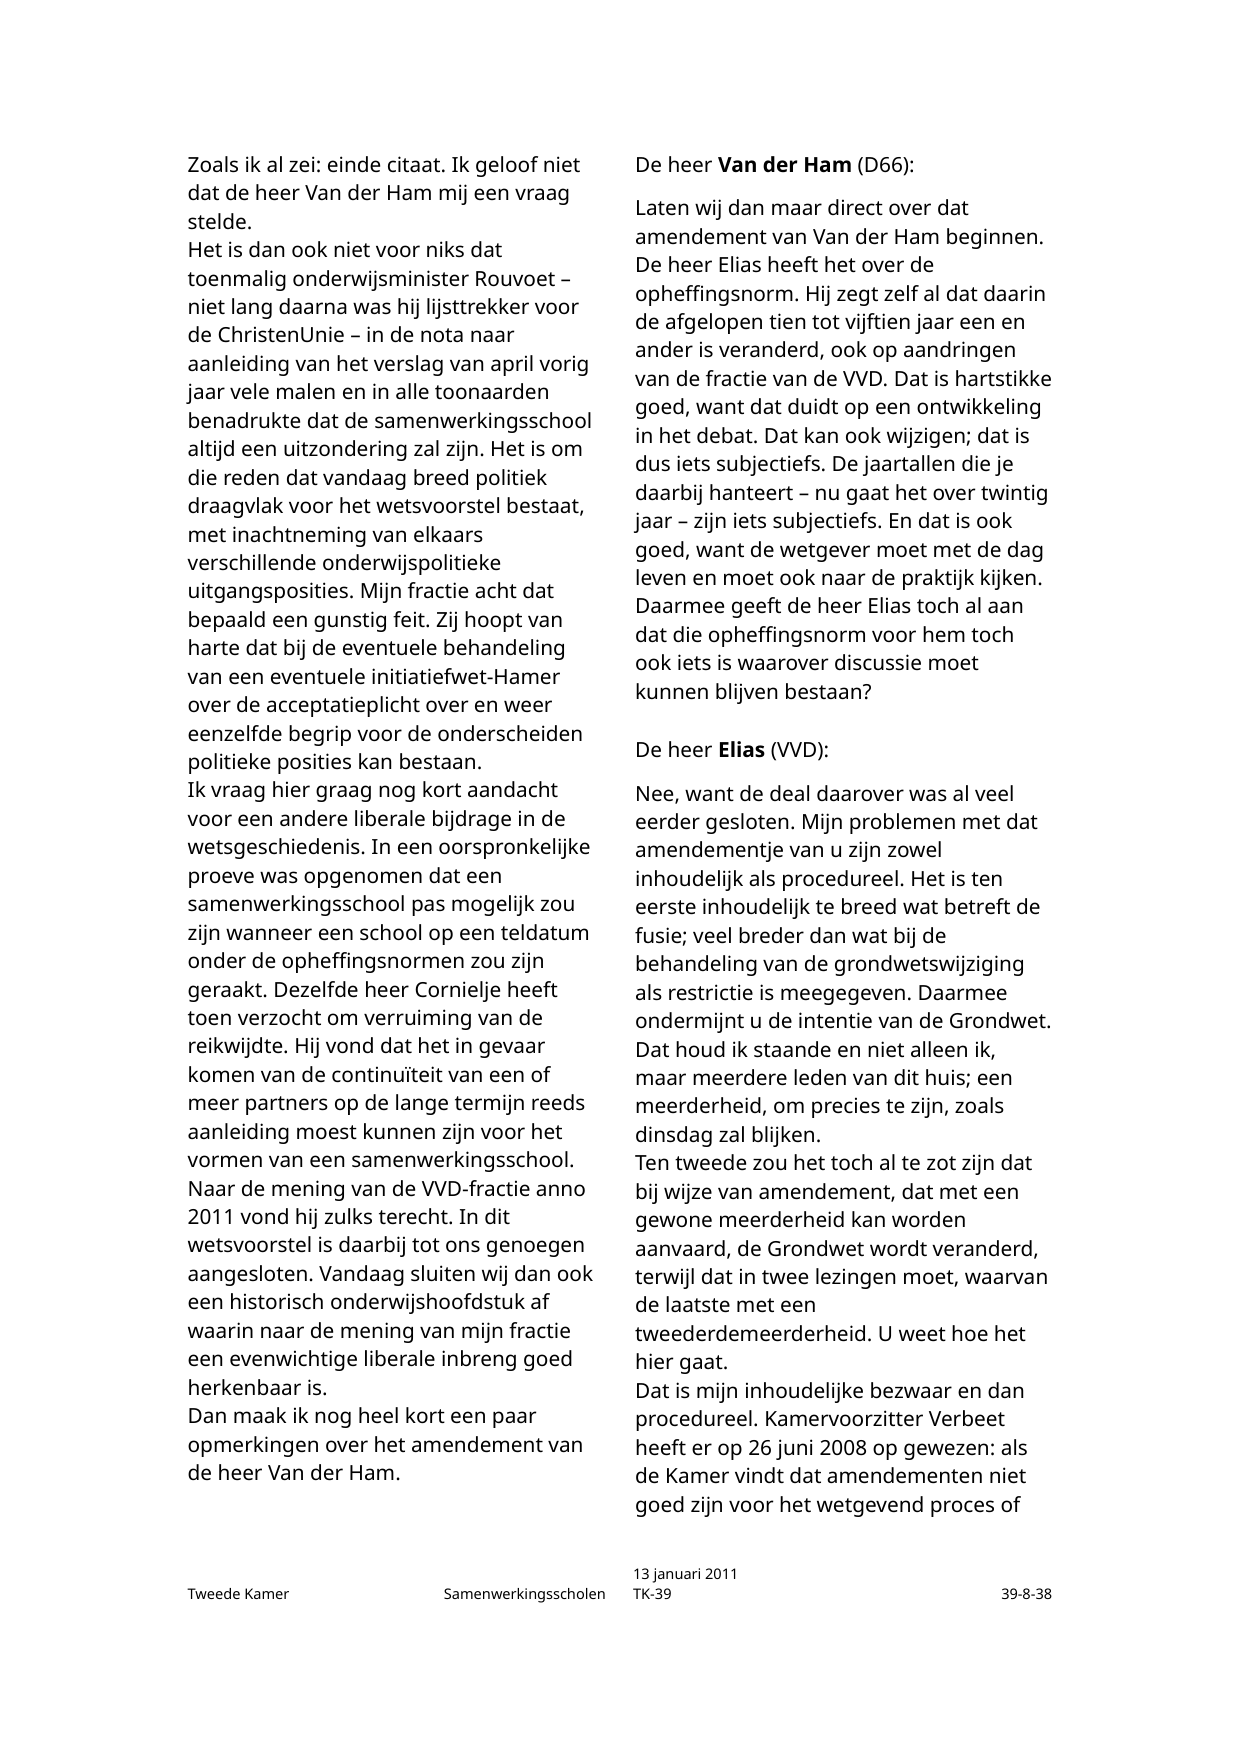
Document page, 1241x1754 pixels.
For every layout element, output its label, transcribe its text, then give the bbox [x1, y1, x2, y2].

text De heer Van der Ham (D66): [635, 150, 1053, 178]
text Het is dan ook niet voor niks dat toenmalig onderwijsminister Rouvoet – niet lang daarna was hij lijsttrekker voor de ChristenUnie – in de nota naar aanleiding van het verslag van april vorig jaar vele malen en in alle toonaarden benadrukte dat de samenwerkingsschool altijd een uitzondering zal zijn. Het is om die reden dat vandaag breed politiek draagvlak voor het wetsvoorstel bestaat, met inachtneming van elkaars verschillende onderwijspolitieke uitgangsposities. Mijn fractie acht dat bepaald een gunstig feit. Zij hoopt van harte dat bij de eventuele behandeling van een eventuele initiatiefwet-Hamer over de acceptatieplicht over en weer eenzelfde begrip voor de onderscheiden politieke posities kan bestaan. [187, 235, 605, 776]
text Ten tweede zou het toch al te zot zijn dat bij wijze van amendement, dat met een gewone meerderheid kan worden aanvaard, de Grondwet wordt veranderd, terwijl dat in twee lezingen moet, waarvan de laatste met een tweederdemeerderheid. U weet hoe het hier gaat. [635, 1148, 1053, 1376]
text Nee, want de deal daarover was al veel eerder gesloten. Mijn problemen met dat amendementje van u zijn zowel inhoudelijk als procedureel. Het is ten eerste inhoudelijk te breed wat betreft de fusie; veel breder dan wat bij de behandeling van de grondwetswijziging als restrictie is meegegeven. Daarmee ondermijnt u de intentie van de Grondwet. Dat houd ik staande en niet alleen ik, maar meerdere leden van dit huis; een meerderheid, om precies te zijn, zoals dinsdag zal blijken. [635, 779, 1053, 1148]
text Dat is mijn inhoudelijke bezwaar en dan procedureel. Kamervoorzitter Verbeet heeft er op 26 juni 2008 op gewezen: als de Kamer vindt dat amendementen niet goed zijn voor het wetgevend proces of [635, 1376, 1053, 1518]
text Ik vraag hier graag nog kort aandacht voor een andere liberale bijdrage in de wetsgeschiedenis. In een oorspronkelijke proeve was opgenomen dat een samenwerkingsschool pas mogelijk zou zijn wanneer een school op een teldatum onder de opheffingsnormen zou zijn geraakt. Dezelfde heer Cornielje heeft toen verzocht om verruiming van de reikwijdte. Hij vond dat het in gevaar komen van de continuïteit van een of meer partners op de lange termijn reeds aanleiding moest kunnen zijn voor het vormen van een samenwerkingsschool. Naar de mening van de VVD-fractie anno 2011 vond hij zulks terecht. In dit wetsvoorstel is daarbij tot ons genoegen aangesloten. Vandaag sluiten wij dan ook een historisch onderwijshoofdstuk af waarin naar de mening van mijn fractie een evenwichtige liberale inbreng goed herkenbaar is. [187, 776, 605, 1401]
text Dan maak ik nog heel kort een paar opmerkingen over het amendement van de heer Van der Ham. [187, 1401, 605, 1487]
text Zoals ik al zei: einde citaat. Ik geloof niet dat de heer Van der Ham mij een vraag stelde. [187, 150, 605, 235]
text De heer Elias (VVD): [635, 735, 1053, 764]
text Laten wij dan maar direct over dat amendement van Van der Ham beginnen. De heer Elias heeft het over de opheffingsnorm. Hij zegt zelf al dat daarin de afgelopen tien tot vijftien jaar een en ander is veranderd, ook op aandringen van de fractie van de VVD. Dat is hartstikke goed, want dat duidt op een ontwikkeling in het debat. Dat kan ook wijzigen; dat is dus iets subjectiefs. De jaartallen die je daarbij hanteert – nu gaat het over twintig jaar – zijn iets subjectiefs. En dat is ook goed, want de wetgever moet met de dag leven en moet ook naar de praktijk kijken. Daarmee geeft de heer Elias toch al aan dat die opheffingsnorm voor hem toch ook iets is waarover discussie moet kunnen blijven bestaan? [635, 193, 1053, 705]
